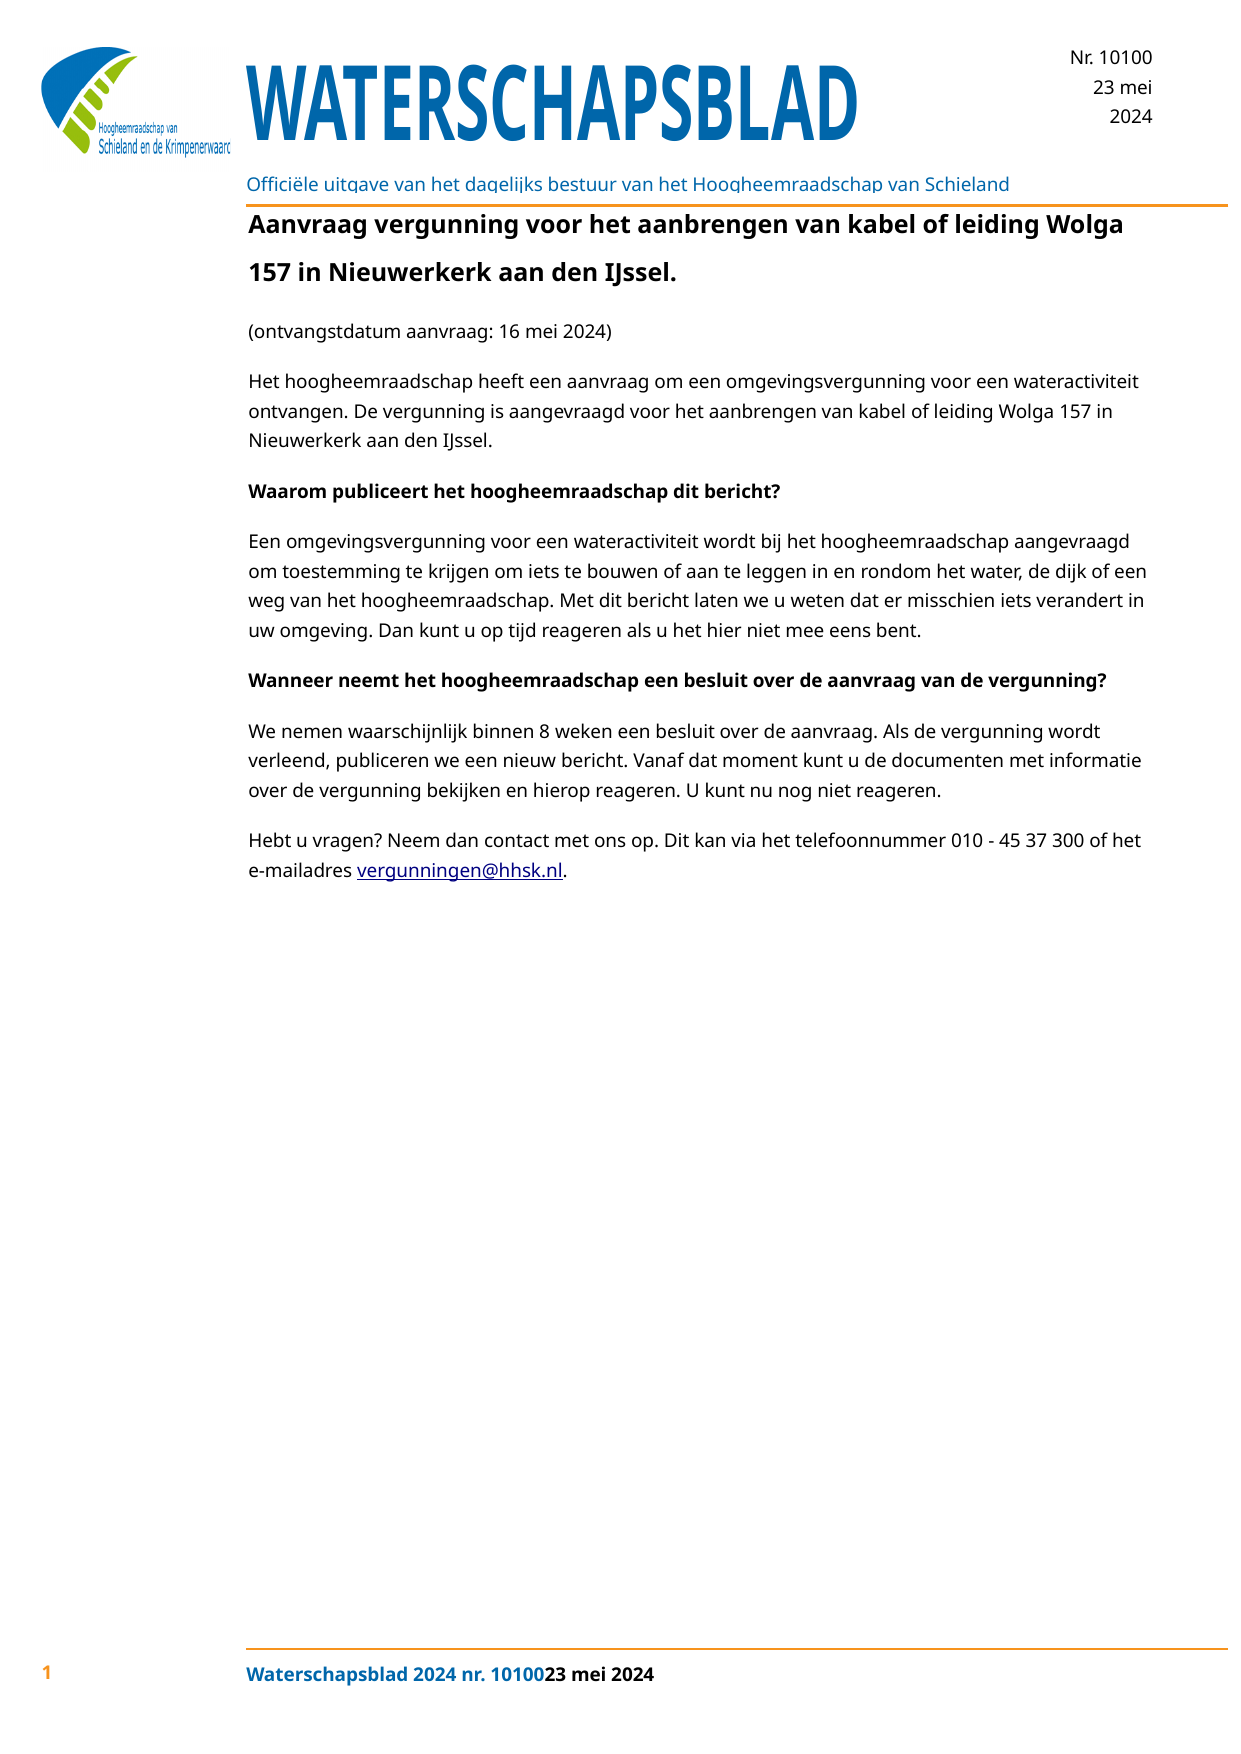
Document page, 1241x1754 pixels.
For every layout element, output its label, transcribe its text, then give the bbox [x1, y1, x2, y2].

text Waarom publiceert het hoogheemraadschap dit bericht? [248, 478, 1152, 504]
picture [41, 47, 231, 172]
text Een omgevingsvergunning voor een wateractiviteit wordt bij het hoogheemraadschap aangevraagd om toestemming te krijgen om iets te bouwen of aan te leggen in en rondom het water, de dijk of een weg van het hoogheemraadschap. Met dit bericht laten we u weten dat er misschien iets verandert in uw omgeving. Dan kunt u op tijd reageren als u het hier niet mee eens bent. [248, 528, 1152, 643]
text Het hoogheemraadschap heeft een aanvraag om een omgevingsvergunning voor een wateractiviteit ontvangen. De vergunning is aangevraagd voor het aanbrengen van kabel of leiding Wolga 157 in Nieuwerkerk aan den IJssel. [248, 368, 1152, 453]
text Aanvraag vergunning voor het aanbrengen van kabel of leiding Wolga 157 in Nieuwerkerk aan den IJssel. [248, 207, 1152, 288]
text Hebt u vragen? Neem dan contact met ons op. Dit kan via het telefoonnummer 010 - 45 37 300 of het e-mailadres vergunningen@hhsk.nl. [248, 827, 1152, 883]
text We nemen waarschijnlijk binnen 8 weken een besluit over de aanvraag. Als de vergunning wordt verleend, publiceren we een nieuw bericht. Vanaf dat moment kunt u de documenten met informatie over de vergunning bekijken en hierop reageren. U kunt nu nog niet reageren. [248, 718, 1152, 803]
text Wanneer neemt het hoogheemraadschap een besluit over de aanvraag van de vergunning? [248, 667, 1152, 693]
text (ontvangstdatum aanvraag: 16 mei 2024) [248, 318, 1152, 344]
